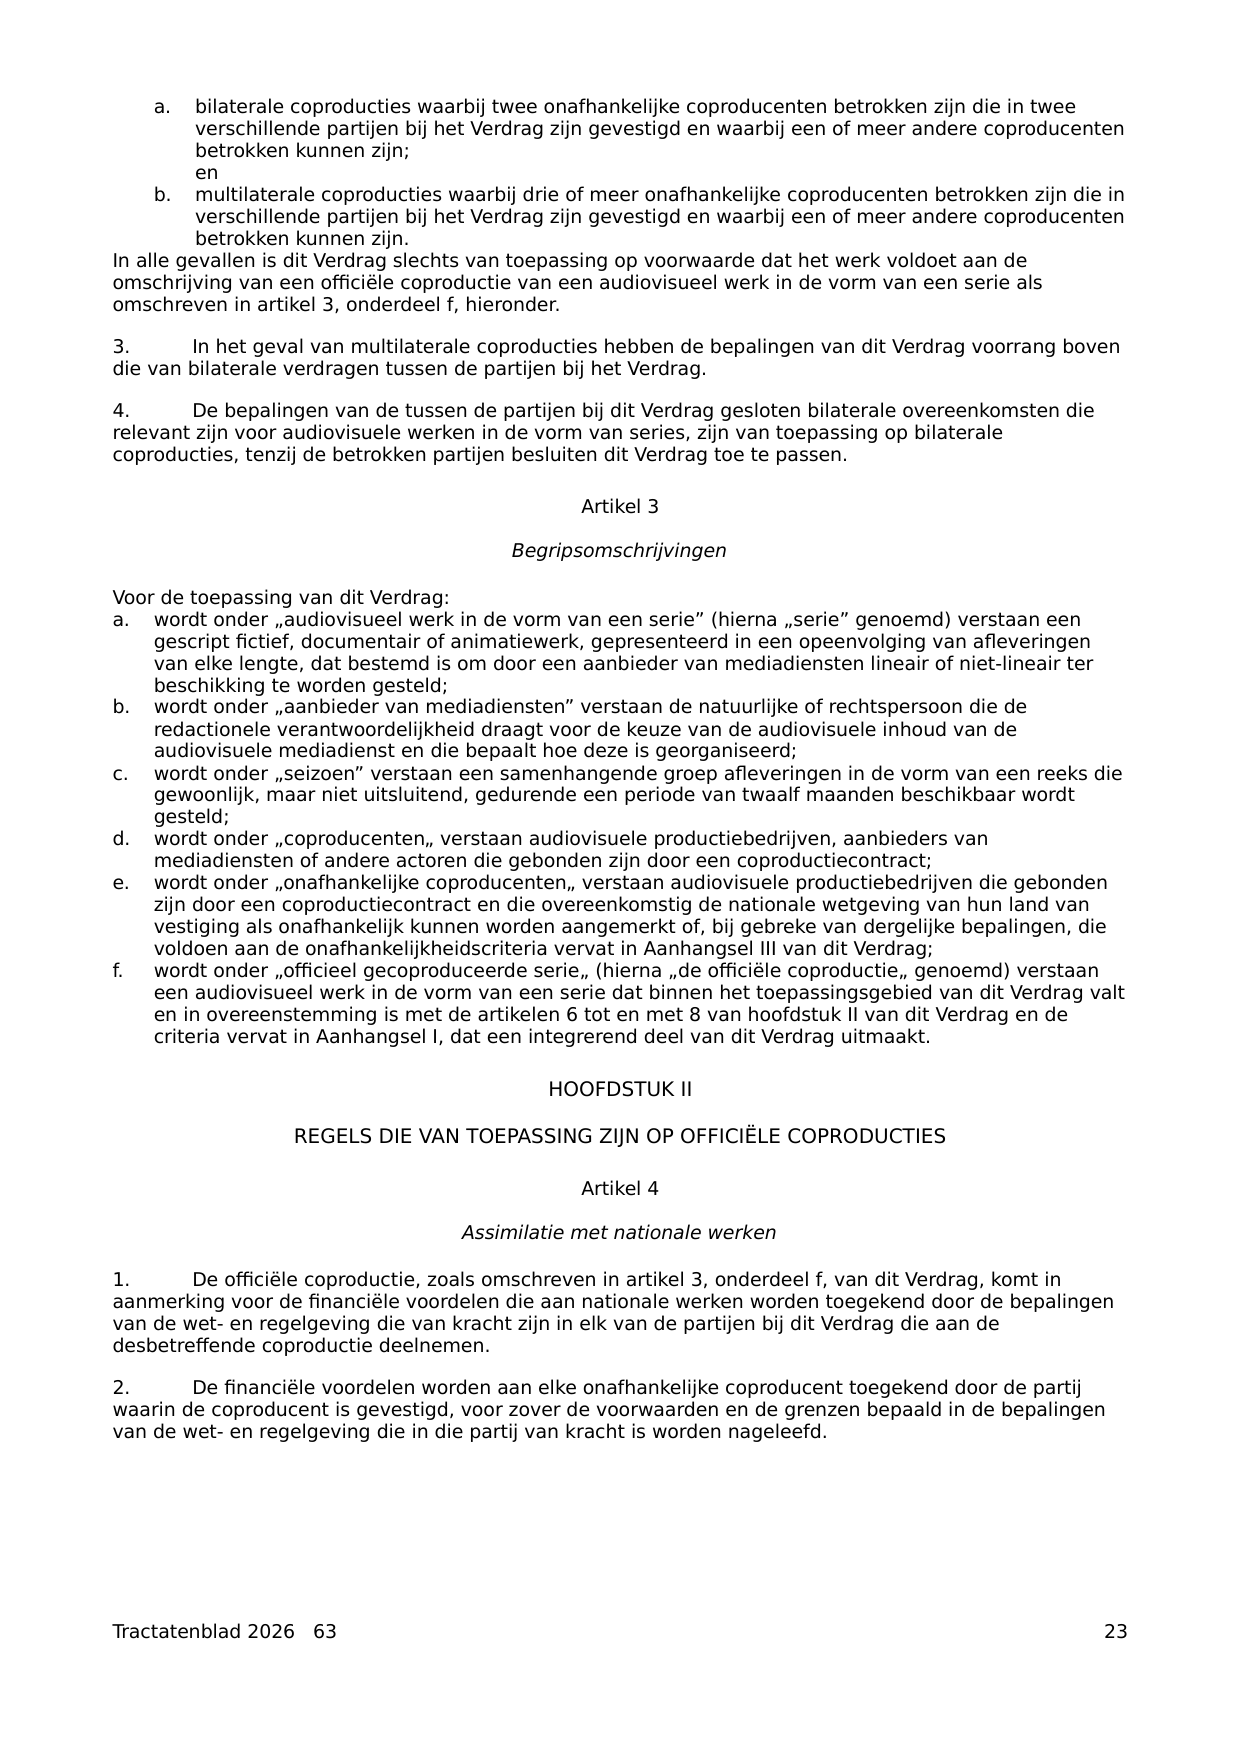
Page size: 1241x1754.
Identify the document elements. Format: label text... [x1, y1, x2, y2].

text a. bilaterale coproducties waarbij twee onafhankelijke coproducenten betrokken zijn die in twee verschillende partijen bij het Verdrag zijn gevestigd en waarbij een of meer andere coproducenten betrokken kunnen zijn; [153, 96, 1128, 162]
text en [195, 162, 1128, 184]
text 4. De bepalingen van de tussen de partijen bij dit Verdrag gesloten bilaterale overeenkomsten die relevant zijn voor audiovisuele werken in de vorm van series, zijn van toepassing op bilaterale coproducties, tenzij de betrokken partijen besluiten dit Verdrag toe te passen. [112, 400, 1128, 466]
text a. wordt onder „audiovisueel werk in de vorm van een serie” (hierna „serie” genoemd) verstaan een gescript fictief, documentair of animatiewerk, gepresenteerd in een opeenvolging van afleveringen van elke lengte, dat bestemd is om door een aanbieder van mediadiensten lineair of niet-lineair ter beschikking te worden gesteld; [112, 608, 1128, 696]
subtitle HOOFDSTUK II REGELS DIE VAN TOEPASSING ZIJN OP OFFICIËLE COPRODUCTIES [112, 1078, 1128, 1148]
text b. multilaterale coproducties waarbij drie of meer onafhankelijke coproducenten betrokken zijn die in verschillende partijen bij het Verdrag zijn gevestigd en waarbij een of meer andere coproducenten betrokken kunnen zijn. [153, 184, 1128, 250]
text In alle gevallen is dit Verdrag slechts van toepassing op voorwaarde dat het werk voldoet aan de omschrijving van een officiële coproductie van een audiovisueel werk in de vorm van een serie als omschreven in artikel 3, onderdeel f, hieronder. [112, 250, 1128, 316]
text 1. De officiële coproductie, zoals omschreven in artikel 3, onderdeel f, van dit Verdrag, komt in aanmerking voor de financiële voordelen die aan nationale werken worden toegekend door de bepalingen van de wet- en regelgeving die van kracht zijn in elk van de partijen bij dit Verdrag die aan de desbetreffende coproductie deelnemen. [112, 1269, 1128, 1357]
text 3. In het geval van multilaterale coproducties hebben de bepalingen van dit Verdrag voorrang boven die van bilaterale verdragen tussen de partijen bij het Verdrag. [112, 336, 1128, 380]
text f. wordt onder „officieel gecoproduceerde serie„ (hierna „de officiële coproductie„ genoemd) verstaan een audiovisueel werk in de vorm van een serie dat binnen het toepassingsgebied van dit Verdrag valt en in overeenstemming is met de artikelen 6 tot en met 8 van hoofdstuk II van dit Verdrag en de criteria vervat in Aanhangsel I, dat een integrerend deel van dit Verdrag uitmaakt. [112, 960, 1128, 1048]
subtitle Artikel 4 Assimilatie met nationale werken [112, 1178, 1128, 1244]
text c. wordt onder „seizoen” verstaan een samenhangende groep afleveringen in de vorm van een reeks die gewoonlijk, maar niet uitsluitend, gedurende een periode van twaalf maanden beschikbaar wordt gesteld; [112, 762, 1128, 828]
subtitle Artikel 3 Begripsomschrijvingen [112, 496, 1128, 562]
text e. wordt onder „onafhankelijke coproducenten„ verstaan audiovisuele productiebedrijven die gebonden zijn door een coproductiecontract en die overeenkomstig de nationale wetgeving van hun land van vestiging als onafhankelijk kunnen worden aangemerkt of, bij gebreke van dergelijke bepalingen, die voldoen aan de onafhankelijkheidscriteria vervat in Aanhangsel III van dit Verdrag; [112, 872, 1128, 960]
text b. wordt onder „aanbieder van mediadiensten” verstaan de natuurlijke of rechtspersoon die de redactionele verantwoordelijkheid draagt voor de keuze van de audiovisuele inhoud van de audiovisuele mediadienst en die bepaalt hoe deze is georganiseerd; [112, 696, 1128, 762]
text Voor de toepassing van dit Verdrag: [112, 587, 1128, 608]
text 2. De financiële voordelen worden aan elke onafhankelijke coproducent toegekend door de partij waarin de coproducent is gevestigd, voor zover de voorwaarden en de grenzen bepaald in de bepalingen van de wet- en regelgeving die in die partij van kracht is worden nageleefd. [112, 1377, 1128, 1443]
text d. wordt onder „coproducenten„ verstaan audiovisuele productiebedrijven, aanbieders van mediadiensten of andere actoren die gebonden zijn door een coproductiecontract; [112, 828, 1128, 872]
